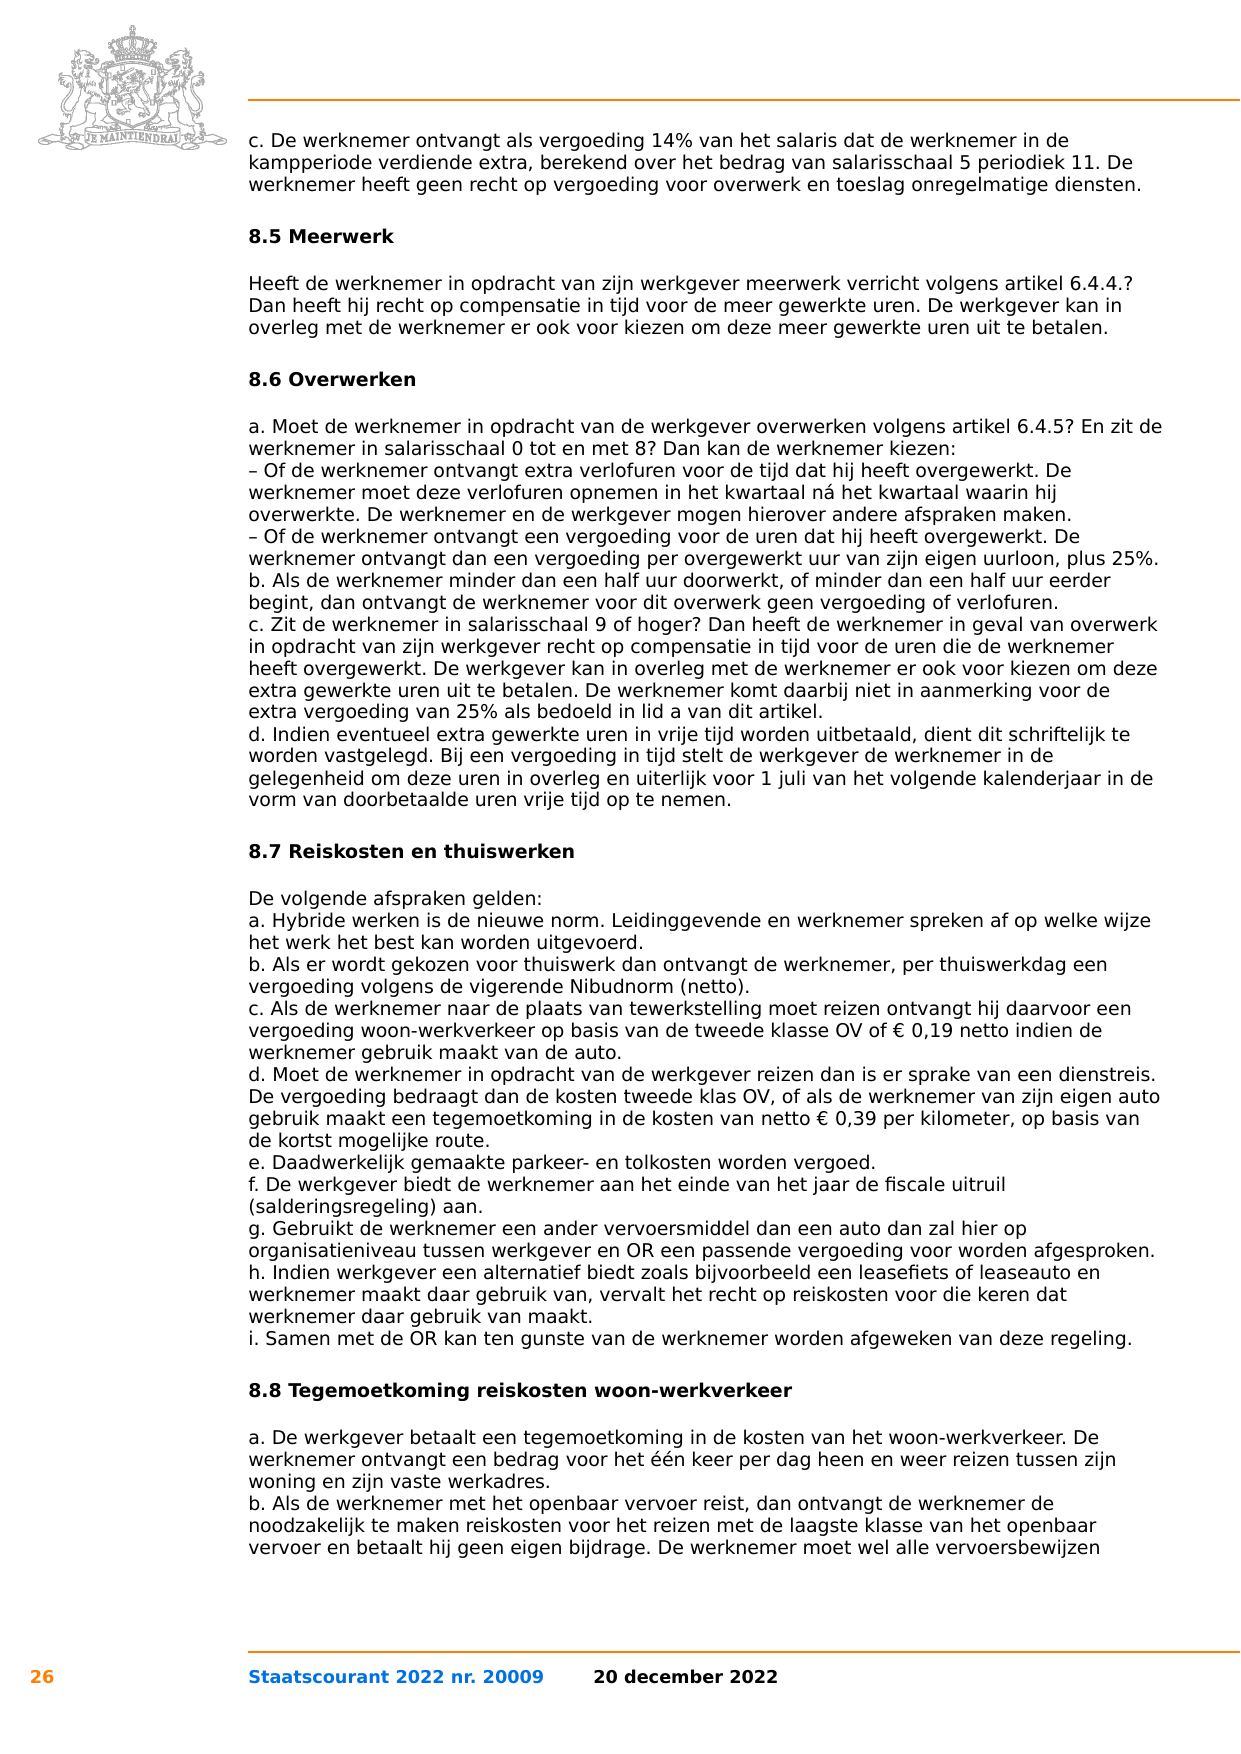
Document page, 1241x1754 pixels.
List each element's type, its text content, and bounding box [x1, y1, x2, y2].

subtitle 8.6 Overwerken [248, 369, 1163, 391]
text b. Als er wordt gekozen voor thuiswerk dan ontvangt de werknemer, per thuiswerkdag een vergoeding volgens de vigerende Nibudnorm (netto). [248, 954, 1163, 998]
text i. Samen met de OR kan ten gunste van de werknemer worden afgeweken van deze regeling. [248, 1328, 1163, 1350]
text b. Als de werknemer met het openbaar vervoer reist, dan ontvangt de werknemer de noodzakelijk te maken reiskosten voor het reizen met de laagste klasse van het openbaar vervoer en betaalt hij geen eigen bijdrage. De werknemer moet wel alle vervoersbewijzen [248, 1493, 1163, 1559]
text – Of de werknemer ontvangt extra verlofuren voor de tijd dat hij heeft overgewerkt. De werknemer moet deze verlofuren opnemen in het kwartaal ná het kwartaal waarin hij overwerkte. De werknemer en de werkgever mogen hierover andere afspraken maken. [248, 460, 1163, 526]
text a. Moet de werknemer in opdracht van de werkgever overwerken volgens artikel 6.4.5? En zit de werknemer in salarisschaal 0 tot en met 8? Dan kan de werknemer kiezen: [248, 416, 1163, 460]
subtitle 8.5 Meerwerk [248, 226, 1163, 248]
text c. Als de werknemer naar de plaats van tewerkstelling moet reizen ontvangt hij daarvoor een vergoeding woon-werkverkeer op basis van de tweede klasse OV of € 0,19 netto indien de werknemer gebruik maakt van de auto. [248, 998, 1163, 1064]
text a. Hybride werken is de nieuwe norm. Leidinggevende en werknemer spreken af op welke wijze het werk het best kan worden uitgevoerd. [248, 910, 1163, 954]
text f. De werkgever biedt de werknemer aan het einde van het jaar de fiscale uitruil (salderingsregeling) aan. [248, 1174, 1163, 1218]
picture [38, 25, 227, 150]
subtitle 8.8 Tegemoetkoming reiskosten woon-werkverkeer [248, 1380, 1163, 1402]
text h. Indien werkgever een alternatief biedt zoals bijvoorbeeld een leasefiets of leaseauto en werknemer maakt daar gebruik van, vervalt het recht op reiskosten voor die keren dat werknemer daar gebruik van maakt. [248, 1262, 1163, 1328]
subtitle 8.7 Reiskosten en thuiswerken [248, 841, 1163, 863]
text g. Gebruikt de werknemer een ander vervoersmiddel dan een auto dan zal hier op organisatieniveau tussen werkgever en OR een passende vergoeding voor worden afgesproken. [248, 1218, 1163, 1262]
text De volgende afspraken gelden: [248, 888, 1163, 910]
text b. Als de werknemer minder dan een half uur doorwerkt, of minder dan een half uur eerder begint, dan ontvangt de werknemer voor dit overwerk geen vergoeding of verlofuren. [248, 569, 1163, 613]
text – Of de werknemer ontvangt een vergoeding voor de uren dat hij heeft overgewerkt. De werknemer ontvangt dan een vergoeding per overgewerkt uur van zijn eigen uurloon, plus 25%. [248, 526, 1163, 569]
text d. Indien eventueel extra gewerkte uren in vrije tijd worden uitbetaald, dient dit schriftelijk te worden vastgelegd. Bij een vergoeding in tijd stelt de werkgever de werknemer in de gelegenheid om deze uren in overleg en uiterlijk voor 1 juli van het volgende kalenderjaar in de vorm van doorbetaalde uren vrije tijd op te nemen. [248, 723, 1163, 811]
text d. Moet de werknemer in opdracht van de werkgever reizen dan is er sprake van een dienstreis. De vergoeding bedraagt dan de kosten tweede klas OV, of als de werknemer van zijn eigen auto gebruik maakt een tegemoetkoming in de kosten van netto € 0,39 per kilometer, op basis van de kortst mogelijke route. [248, 1064, 1163, 1152]
text c. De werknemer ontvangt als vergoeding 14% van het salaris dat de werknemer in de kampperiode verdiende extra, berekend over het bedrag van salarisschaal 5 periodiek 11. De werknemer heeft geen recht op vergoeding voor overwerk en toeslag onregelmatige diensten. [248, 130, 1163, 196]
text c. Zit de werknemer in salarisschaal 9 of hoger? Dan heeft de werknemer in geval van overwerk in opdracht van zijn werkgever recht op compensatie in tijd voor de uren die de werknemer heeft overgewerkt. De werkgever kan in overleg met de werknemer er ook voor kiezen om deze extra gewerkte uren uit te betalen. De werknemer komt daarbij niet in aanmerking voor de extra vergoeding van 25% als bedoeld in lid a van dit artikel. [248, 613, 1163, 723]
text e. Daadwerkelijk gemaakte parkeer- en tolkosten worden vergoed. [248, 1152, 1163, 1174]
text Heeft de werknemer in opdracht van zijn werkgever meerwerk verricht volgens artikel 6.4.4.? Dan heeft hij recht op compensatie in tijd voor de meer gewerkte uren. De werkgever kan in overleg met de werknemer er ook voor kiezen om deze meer gewerkte uren uit te betalen. [248, 273, 1163, 339]
text a. De werkgever betaalt een tegemoetkoming in de kosten van het woon-werkverkeer. De werknemer ontvangt een bedrag voor het één keer per dag heen en weer reizen tussen zijn woning en zijn vaste werkadres. [248, 1427, 1163, 1493]
